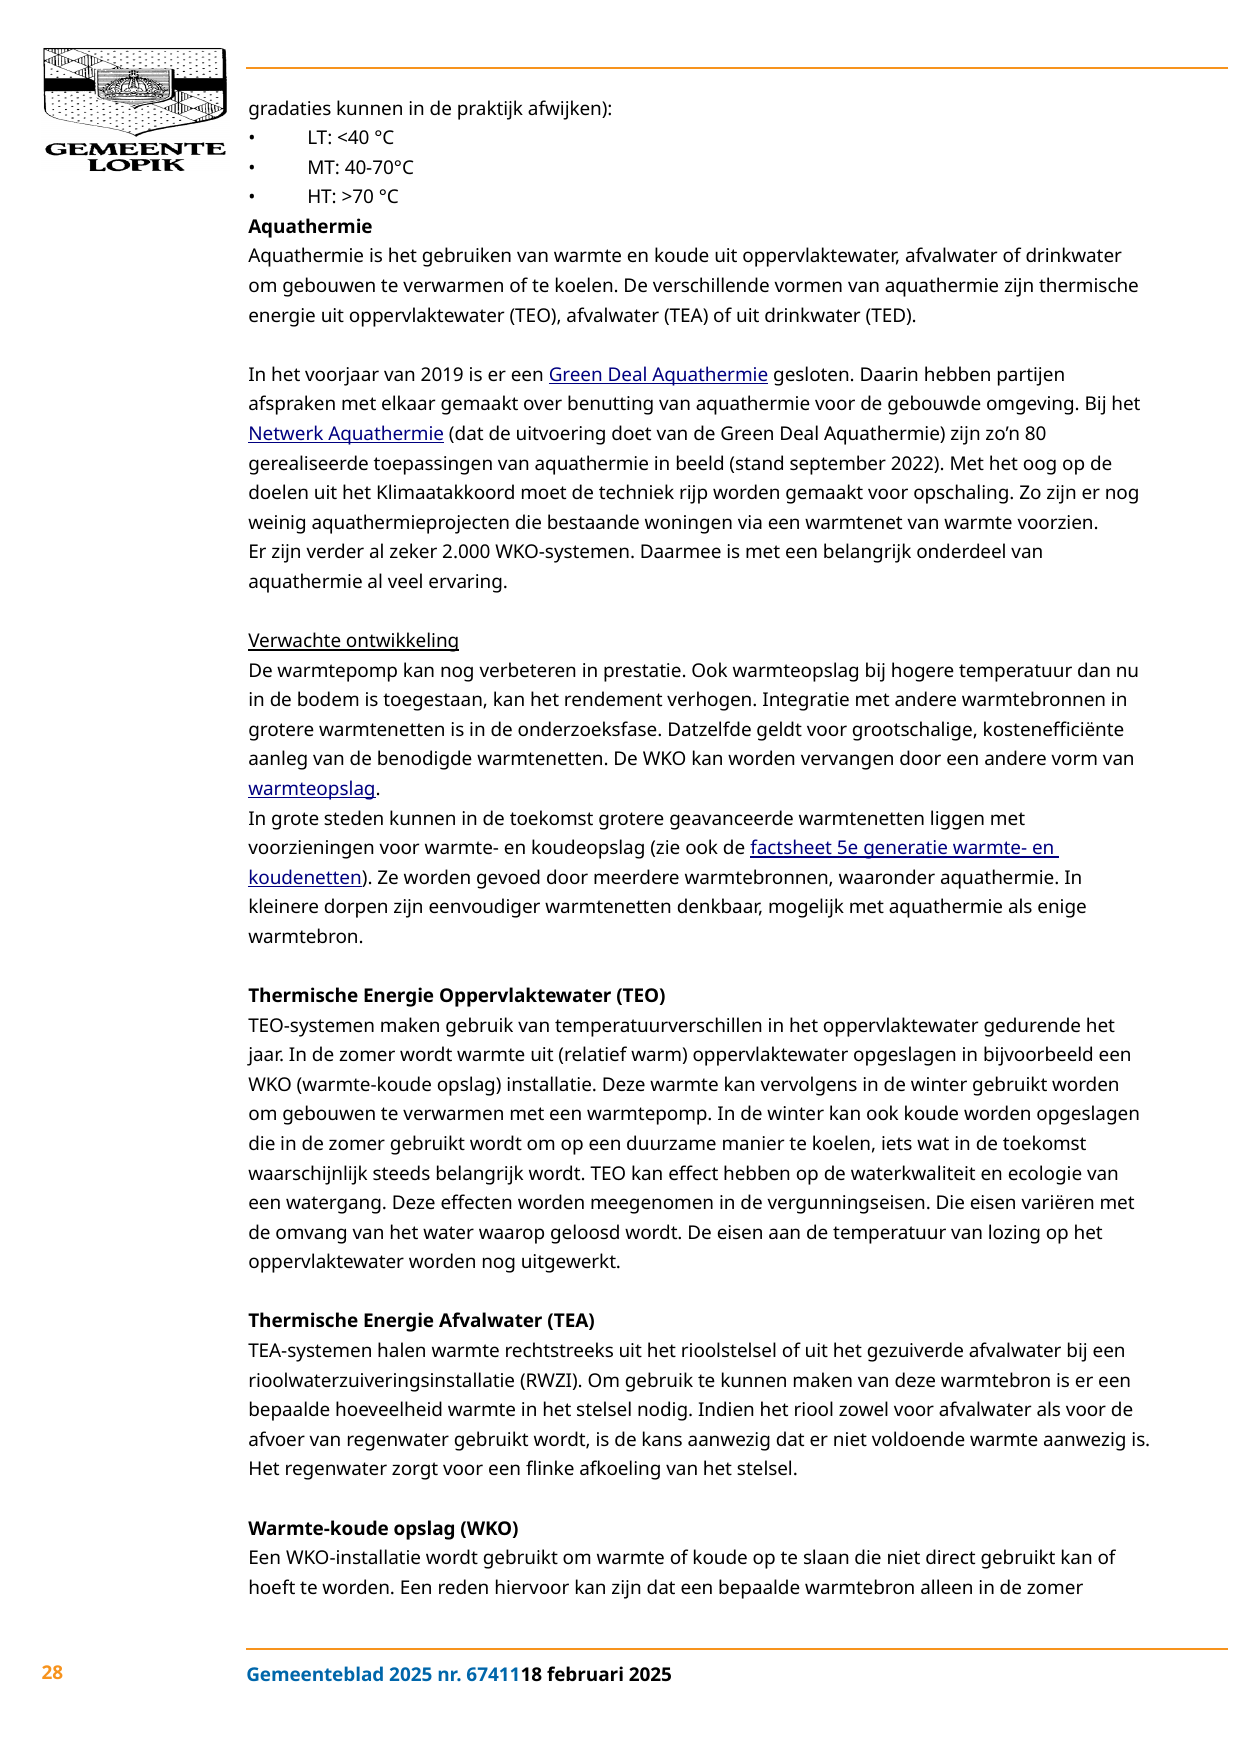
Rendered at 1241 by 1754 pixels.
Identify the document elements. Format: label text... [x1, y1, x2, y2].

list LT: <40 °C [248, 124, 1152, 150]
text Aquathermie [248, 213, 1152, 239]
text In grote steden kunnen in de toekomst grotere geavanceerde warmtenetten liggen met voorzieningen voor warmte- en koudeopslag (zie ook de factsheet 5e generatie warmte- en koudenetten). Ze worden gevoed door meerdere warmtebronnen, waaronder aquathermie. In kleinere dorpen zijn eenvoudiger warmtenetten denkbaar, mogelijk met aquathermie als enige warmtebron. [248, 805, 1152, 949]
text Thermische Energie Afvalwater (TEA) [248, 1308, 1152, 1333]
text Warmte-koude opslag (WKO) [248, 1515, 1152, 1541]
text Er zijn verder al zeker 2.000 WKO-systemen. Daarmee is met een belangrijk onderdeel van aquathermie al veel ervaring. [248, 538, 1152, 594]
text gradaties kunnen in de praktijk afwijken): [248, 95, 1152, 121]
text Verwachte ontwikkeling [248, 627, 1152, 653]
text Een WKO-installatie wordt gebruikt om warmte of koude op te slaan die niet direct gebruikt kan of hoeft te worden. Een reden hiervoor kan zijn dat een bepaalde warmtebron alleen in de zomer [248, 1544, 1152, 1600]
text Thermische Energie Oppervlaktewater (TEO) [248, 982, 1152, 1008]
text Aquathermie is het gebruiken van warmte en koude uit oppervlaktewater, afvalwater of drinkwater om gebouwen te verwarmen of te koelen. De verschillende vormen van aquathermie zijn thermische energie uit oppervlaktewater (TEO), afvalwater (TEA) of uit drinkwater (TED). [248, 243, 1152, 328]
list MT: 40-70°C [248, 154, 1152, 180]
text In het voorjaar van 2019 is er een Green Deal Aquathermie gesloten. Daarin hebben partijen afspraken met elkaar gemaakt over benutting van aquathermie voor de gebouwde omgeving. Bij het Netwerk Aquathermie (dat de uitvoering doet van de Green Deal Aquathermie) zijn zo’n 80 gerealiseerde toepassingen van aquathermie in beeld (stand september 2022). Met het oog op de doelen uit het Klimaatakkoord moet de techniek rijp worden gemaakt voor opschaling. Zo zijn er nog weinig aquathermieprojecten die bestaande woningen via een warmtenet van warmte voorzien. [248, 361, 1152, 535]
text De warmtepomp kan nog verbeteren in prestatie. Ook warmteopslag bij hogere temperatuur dan nu in de bodem is toegestaan, kan het rendement verhogen. Integratie met andere warmtebronnen in grotere warmtenetten is in de onderzoeksfase. Datzelfde geldt voor grootschalige, kostenefficiënte aanleg van de benodigde warmtenetten. De WKO kan worden vervangen door een andere vorm van warmteopslag. [248, 657, 1152, 801]
picture [41, 47, 231, 172]
text TEO-systemen maken gebruik van temperatuurverschillen in het oppervlaktewater gedurende het jaar. In de zomer wordt warmte uit (relatief warm) oppervlaktewater opgeslagen in bijvoorbeeld een WKO (warmte-koude opslag) installatie. Deze warmte kan vervolgens in de winter gebruikt worden om gebouwen te verwarmen met een warmtepomp. In de winter kan ook koude worden opgeslagen die in de zomer gebruikt wordt om op een duurzame manier te koelen, iets wat in de toekomst waarschijnlijk steeds belangrijk wordt. TEO kan effect hebben op de waterkwaliteit en ecologie van een watergang. Deze effecten worden meegenomen in de vergunningseisen. Die eisen variëren met de omvang van het water waarop geloosd wordt. De eisen aan de temperatuur van lozing op het oppervlaktewater worden nog uitgewerkt. [248, 1012, 1152, 1274]
text TEA-systemen halen warmte rechtstreeks uit het rioolstelsel of uit het gezuiverde afvalwater bij een rioolwaterzuiveringsinstallatie (RWZI). Om gebruik te kunnen maken van deze warmtebron is er een bepaalde hoeveelheid warmte in het stelsel nodig. Indien het riool zowel voor afvalwater als voor de afvoer van regenwater gebruikt wordt, is de kans aanwezig dat er niet voldoende warmte aanwezig is. Het regenwater zorgt voor een flinke afkoeling van het stelsel. [248, 1337, 1152, 1481]
list HT: >70 °C [248, 183, 1152, 209]
